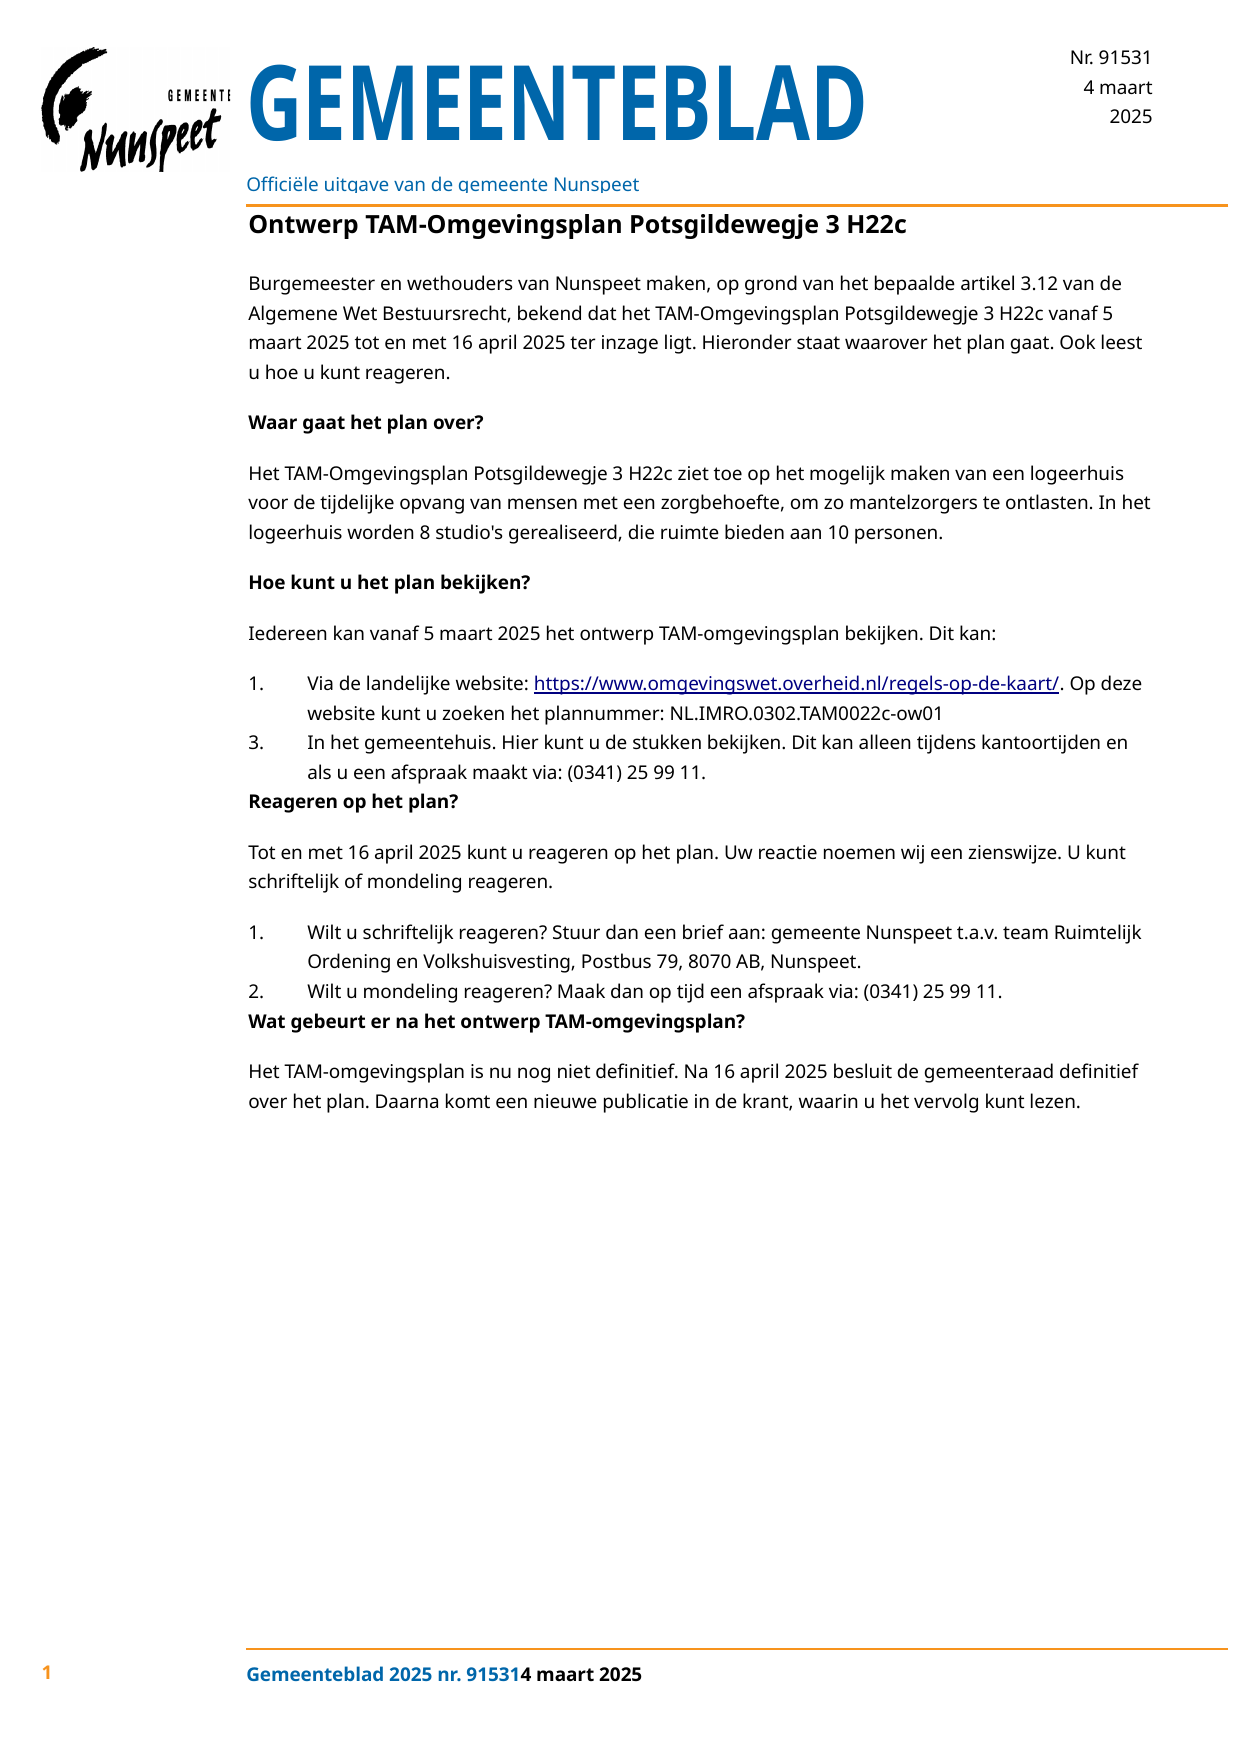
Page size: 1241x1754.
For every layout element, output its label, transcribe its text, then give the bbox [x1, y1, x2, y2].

text Wat gebeurt er na het ontwerp TAM-omgevingsplan? [248, 1008, 1152, 1033]
text Reageren op het plan? [248, 789, 1152, 814]
text Het TAM-omgevingsplan is nu nog niet definitief. Na 16 april 2025 besluit de gemeenteraad definitief over het plan. Daarna komt een nieuwe publicatie in de krant, waarin u het vervolg kunt lezen. [248, 1058, 1152, 1113]
text Iedereen kan vanaf 5 maart 2025 het ontwerp TAM-omgevingsplan bekijken. Dit kan: [248, 620, 1152, 646]
text Het TAM-Omgevingsplan Potsgildewegje 3 H22c ziet toe op het mogelijk maken van een logeerhuis voor de tijdelijke opvang van mensen met een zorgbehoefte, om zo mantelzorgers te ontlasten. In het logeerhuis worden 8 studio's gerealiseerd, die ruimte bieden aan 10 personen. [248, 460, 1152, 545]
list Wilt u schriftelijk reageren? Stuur dan een brief aan: gemeente Nunspeet t.a.v. team Ruimtelijk Ordening en Volkshuisvesting, Postbus 79, 8070 AB, Nunspeet. [248, 919, 1152, 974]
list Wilt u mondeling reageren? Maak dan op tijd een afspraak via: (0341) 25 99 11. [248, 978, 1152, 1004]
list Via de landelijke website: https://www.omgevingswet.overheid.nl/regels-op-de-kaart/. Op deze website kunt u zoeken het plannummer: NL.IMRO.0302.TAM0022c-ow01 [248, 670, 1152, 726]
text Waar gaat het plan over? [248, 409, 1152, 435]
text Tot en met 16 april 2025 kunt u reageren op het plan. Uw reactie noemen wij een zienswijze. U kunt schriftelijk of mondeling reageren. [248, 839, 1152, 894]
picture [41, 47, 231, 172]
list In het gemeentehuis. Hier kunt u de stukken bekijken. Dit kan alleen tijdens kantoortijden en als u een afspraak maakt via: (0341) 25 99 11. [248, 729, 1152, 785]
text Ontwerp TAM-Omgevingsplan Potsgildewegje 3 H22c [248, 207, 1152, 241]
text Burgemeester en wethouders van Nunspeet maken, op grond van het bepaalde artikel 3.12 van de Algemene Wet Bestuursrecht, bekend dat het TAM-Omgevingsplan Potsgildewegje 3 H22c vanaf 5 maart 2025 tot en met 16 april 2025 ter inzage ligt. Hieronder staat waarover het plan gaat. Ook leest u hoe u kunt reageren. [248, 270, 1152, 385]
text Hoe kunt u het plan bekijken? [248, 569, 1152, 595]
